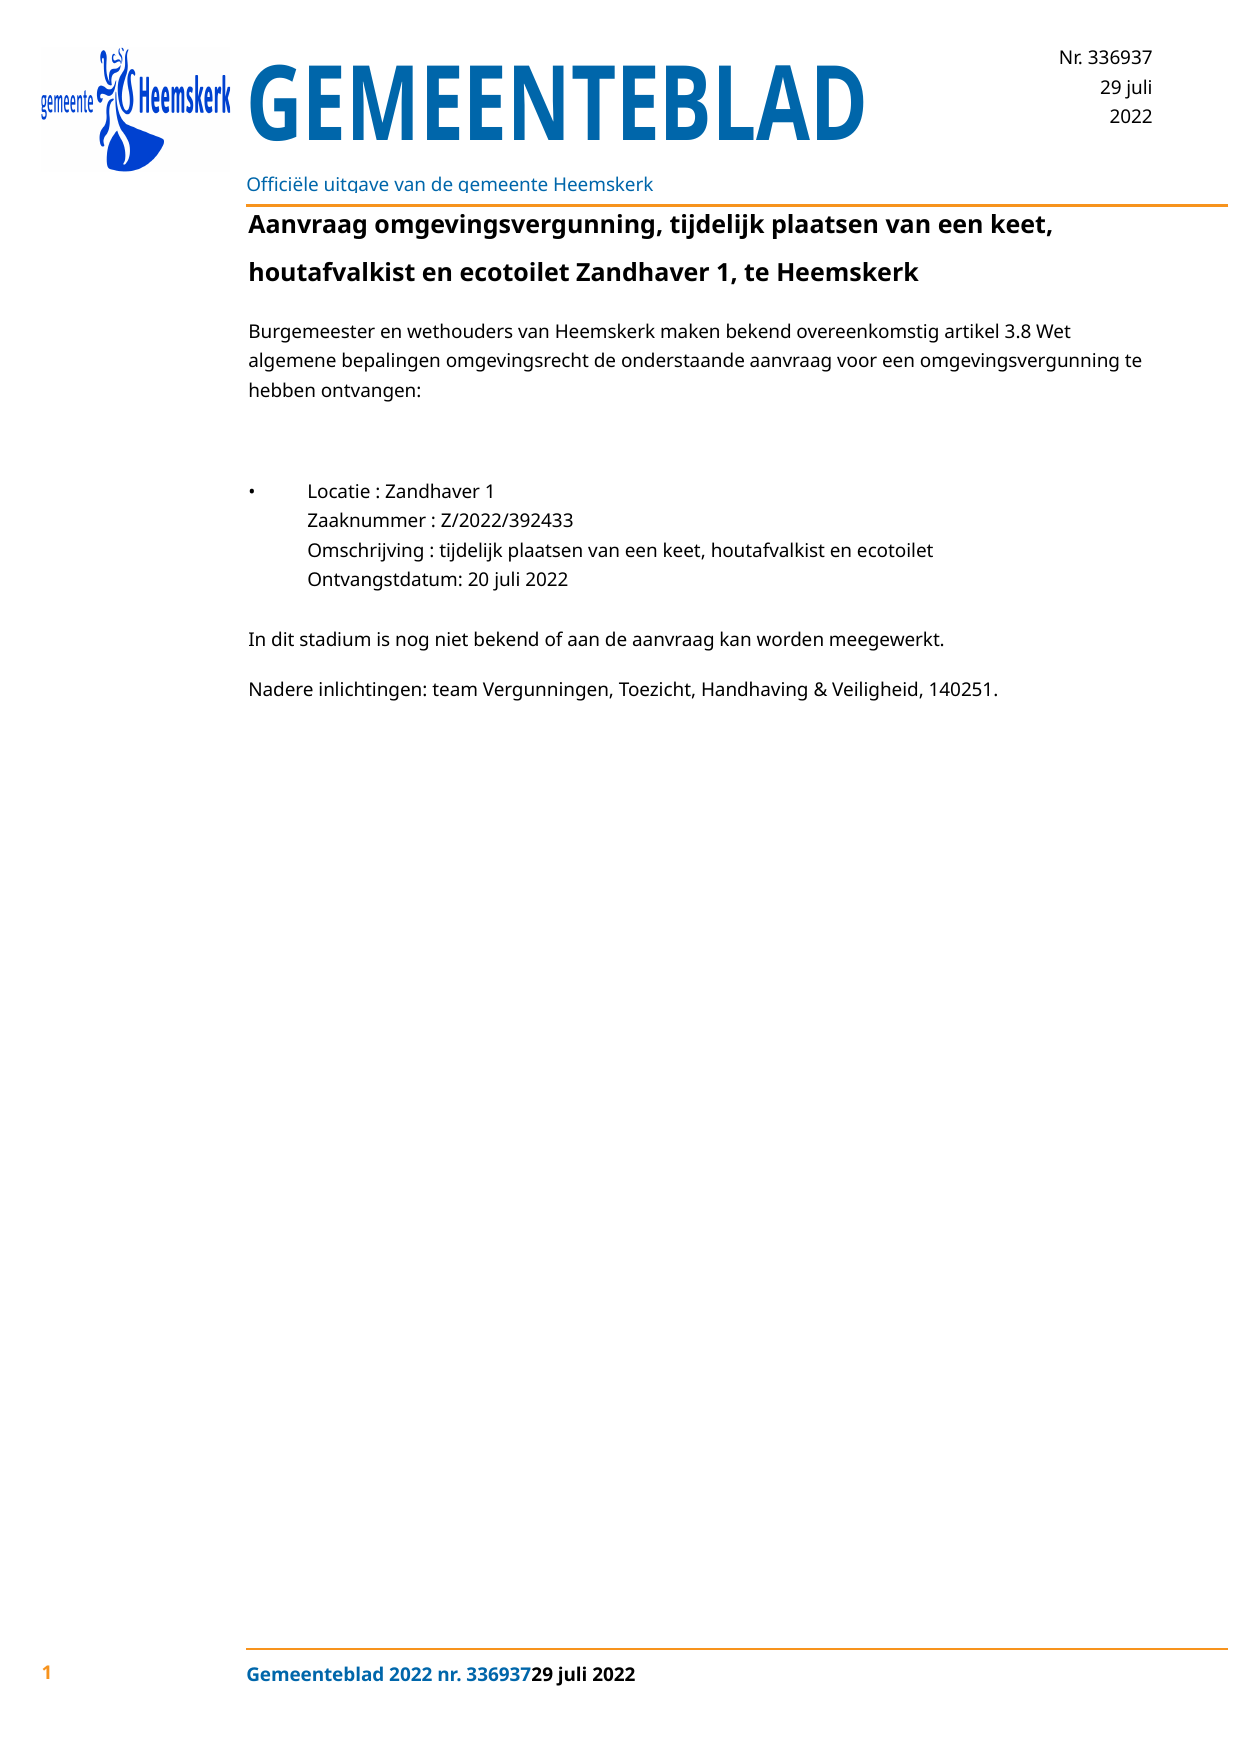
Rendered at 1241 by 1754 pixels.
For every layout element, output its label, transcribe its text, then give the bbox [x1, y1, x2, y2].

list Ontvangstdatum: 20 juli 2022 [248, 567, 1152, 592]
list Zaaknummer : Z/2022/392433 [248, 507, 1152, 533]
text Burgemeester en wethouders van Heemskerk maken bekend overeenkomstig artikel 3.8 Wet algemene bepalingen omgevingsrecht de onderstaande aanvraag voor een omgevingsvergunning te hebben ontvangen: [248, 318, 1152, 403]
text Nadere inlichtingen: team Vergunningen, Toezicht, Handhaving & Veiligheid, 140251. [248, 676, 1152, 702]
text Aanvraag omgevingsvergunning, tijdelijk plaatsen van een keet, houtafvalkist en ecotoilet Zandhaver 1, te Heemskerk [248, 207, 1152, 288]
list Locatie : Zandhaver 1 [248, 478, 1152, 504]
picture [41, 47, 231, 172]
text In dit stadium is nog niet bekend of aan de aanvraag kan worden meegewerkt. [248, 626, 1152, 652]
list Omschrijving : tijdelijk plaatsen van een keet, houtafvalkist en ecotoilet [248, 537, 1152, 563]
